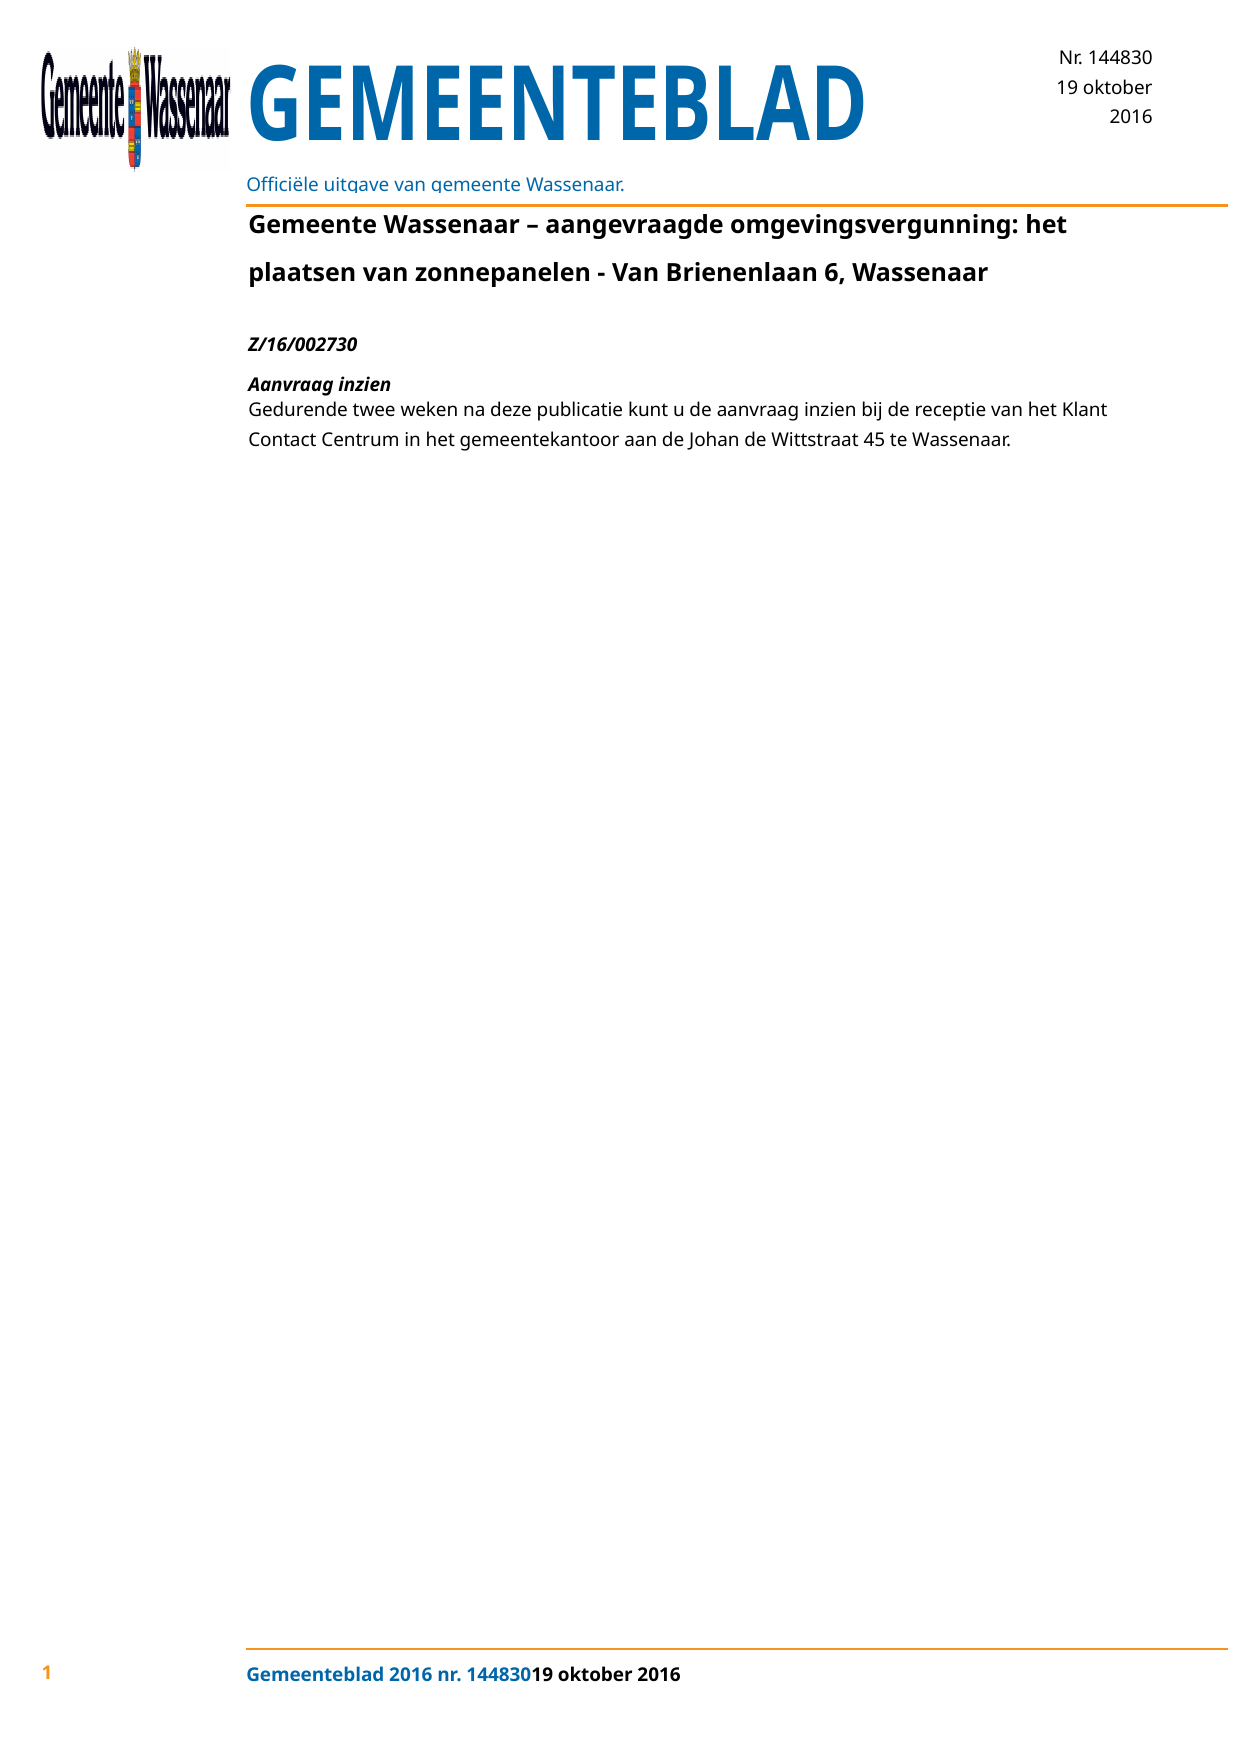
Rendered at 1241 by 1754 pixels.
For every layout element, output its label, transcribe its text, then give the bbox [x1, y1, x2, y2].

text Gedurende twee weken na deze publicatie kunt u de aanvraag inzien bij de receptie van het Klant Contact Centrum in het gemeentekantoor aan de Johan de Wittstraat 45 te Wassenaar. [248, 396, 1152, 452]
text Z/16/002730 [248, 331, 1152, 357]
text Gemeente Wassenaar – aangevraagde omgevingsvergunning: het plaatsen van zonnepanelen - Van Brienenlaan 6, Wassenaar [248, 207, 1152, 288]
text Aanvraag inzien [248, 371, 1152, 396]
picture [41, 47, 231, 172]
